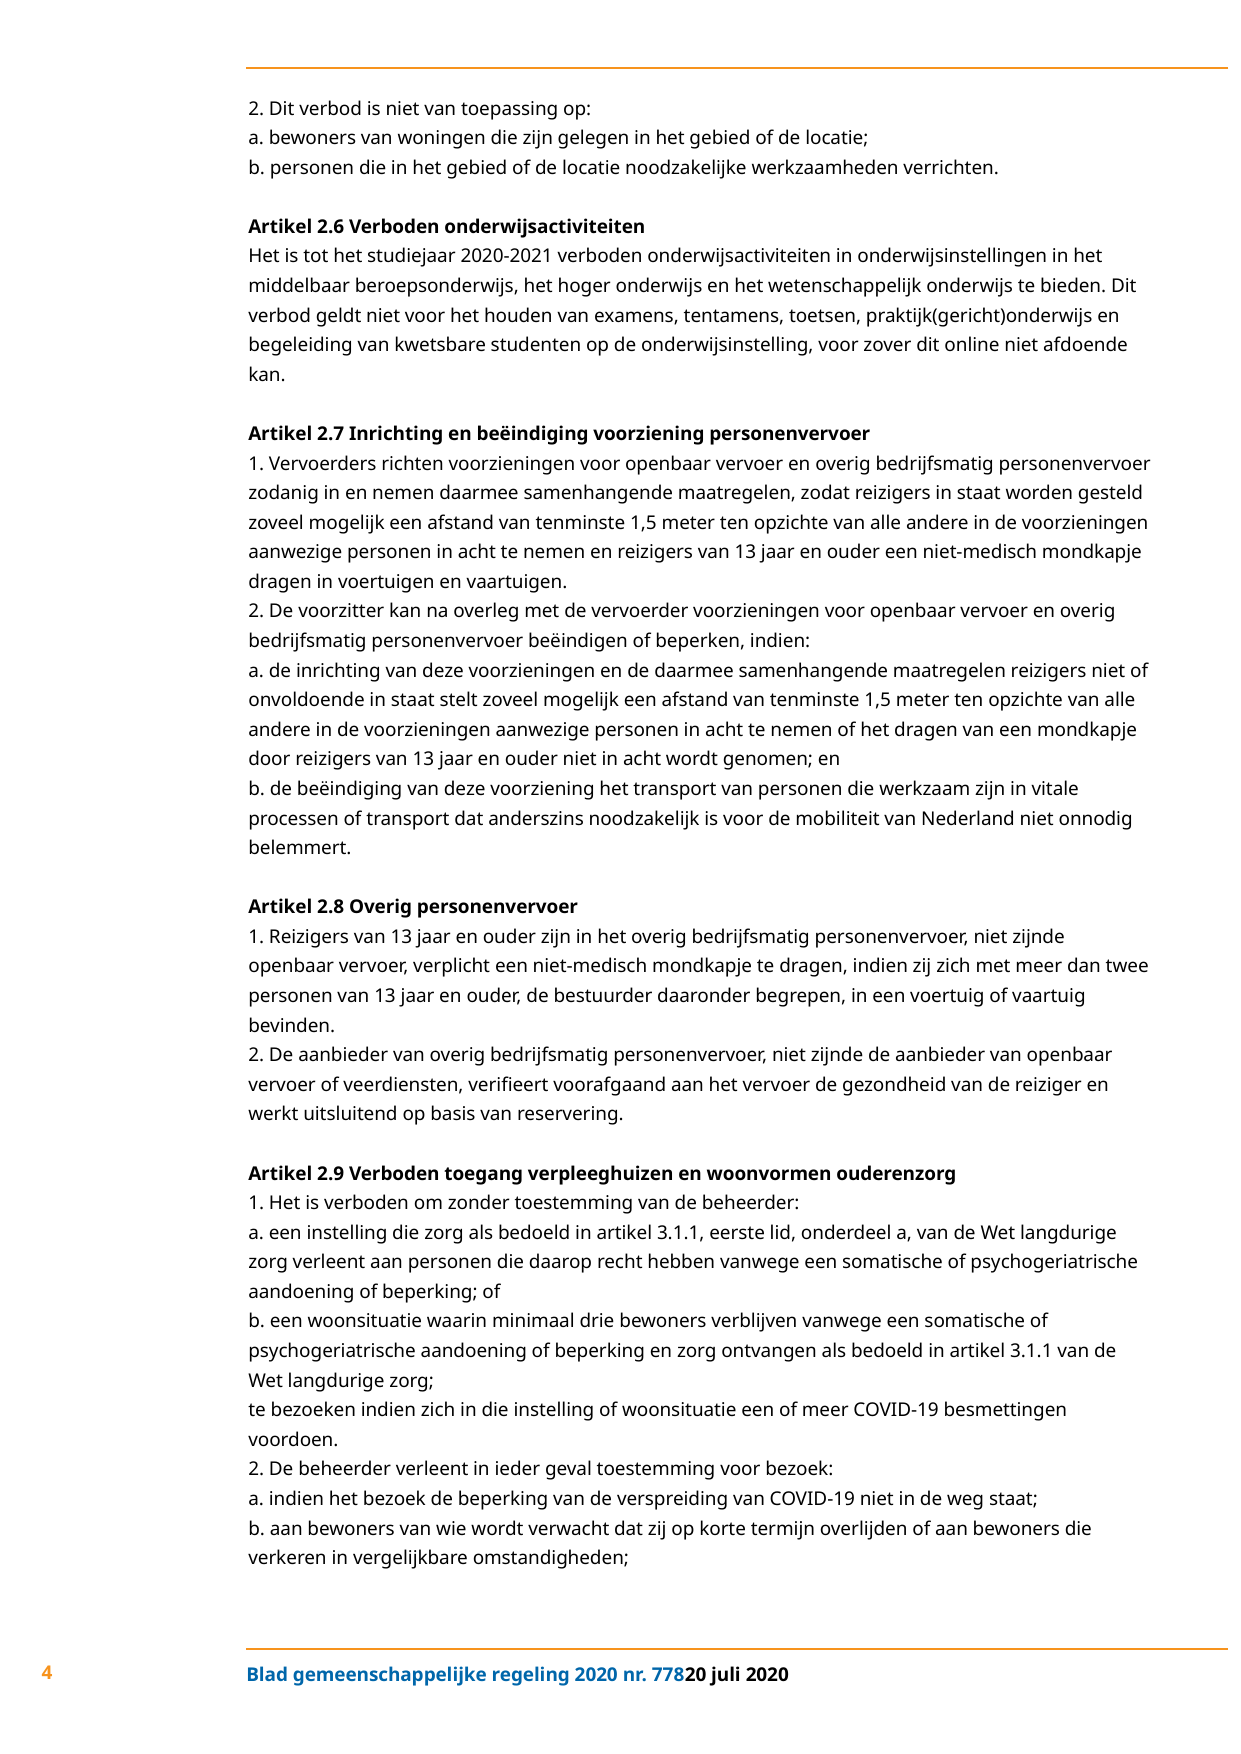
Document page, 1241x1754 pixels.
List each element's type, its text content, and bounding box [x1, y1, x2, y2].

text 1. Het is verboden om zonder toestemming van de beheerder: [248, 1189, 1152, 1215]
text a. bewoners van woningen die zijn gelegen in het gebied of de locatie; [248, 124, 1152, 150]
text Artikel 2.8 Overig personenvervoer [248, 893, 1152, 919]
text Artikel 2.7 Inrichting en beëindiging voorziening personenvervoer [248, 420, 1152, 446]
text b. de beëindiging van deze voorziening het transport van personen die werkzaam zijn in vitale processen of transport dat anderszins noodzakelijk is voor de mobiliteit van Nederland niet onnodig belemmert. [248, 775, 1152, 860]
text a. een instelling die zorg als bedoeld in artikel 3.1.1, eerste lid, onderdeel a, van de Wet langdurige zorg verleent aan personen die daarop recht hebben vanwege een somatische of psychogeriatrische aandoening of beperking; of [248, 1219, 1152, 1304]
text a. de inrichting van deze voorzieningen en de daarmee samenhangende maatregelen reizigers niet of onvoldoende in staat stelt zoveel mogelijk een afstand van tenminste 1,5 meter ten opzichte van alle andere in de voorzieningen aanwezige personen in acht te nemen of het dragen van een mondkapje door reizigers van 13 jaar en ouder niet in acht wordt genomen; en [248, 657, 1152, 771]
text 2. De aanbieder van overig bedrijfsmatig personenvervoer, niet zijnde de aanbieder van openbaar vervoer of veerdiensten, verifieert voorafgaand aan het vervoer de gezondheid van de reiziger en werkt uitsluitend op basis van reservering. [248, 1041, 1152, 1126]
text 2. De beheerder verleent in ieder geval toestemming voor bezoek: [248, 1456, 1152, 1481]
text Het is tot het studiejaar 2020-2021 verboden onderwijsactiviteiten in onderwijsinstellingen in het middelbaar beroepsonderwijs, het hoger onderwijs en het wetenschappelijk onderwijs te bieden. Dit verbod geldt niet voor het houden van examens, tentamens, toetsen, praktijk(gericht)onderwijs en begeleiding van kwetsbare studenten op de onderwijsinstelling, voor zover dit online niet afdoende kan. [248, 243, 1152, 387]
text 1. Reizigers van 13 jaar en ouder zijn in het overig bedrijfsmatig personenvervoer, niet zijnde openbaar vervoer, verplicht een niet-medisch mondkapje te dragen, indien zij zich met meer dan twee personen van 13 jaar en ouder, de bestuurder daaronder begrepen, in een voertuig of vaartuig bevinden. [248, 923, 1152, 1038]
text te bezoeken indien zich in die instelling of woonsituatie een of meer COVID-19 besmettingen voordoen. [248, 1396, 1152, 1452]
text b. personen die in het gebied of de locatie noodzakelijke werkzaamheden verrichten. [248, 154, 1152, 180]
text 2. De voorzitter kan na overleg met de vervoerder voorzieningen voor openbaar vervoer en overig bedrijfsmatig personenvervoer beëindigen of beperken, indien: [248, 598, 1152, 653]
text 2. Dit verbod is niet van toepassing op: [248, 95, 1152, 121]
text Artikel 2.6 Verboden onderwijsactiviteiten [248, 213, 1152, 239]
text 1. Vervoerders richten voorzieningen voor openbaar vervoer en overig bedrijfsmatig personenvervoer zodanig in en nemen daarmee samenhangende maatregelen, zodat reizigers in staat worden gesteld zoveel mogelijk een afstand van tenminste 1,5 meter ten opzichte van alle andere in de voorzieningen aanwezige personen in acht te nemen en reizigers van 13 jaar en ouder een niet-medisch mondkapje dragen in voertuigen en vaartuigen. [248, 450, 1152, 594]
text a. indien het bezoek de beperking van de verspreiding van COVID-19 niet in de weg staat; [248, 1485, 1152, 1511]
picture [41, 47, 231, 172]
text b. een woonsituatie waarin minimaal drie bewoners verblijven vanwege een somatische of psychogeriatrische aandoening of beperking en zorg ontvangen als bedoeld in artikel 3.1.1 van de Wet langdurige zorg; [248, 1308, 1152, 1393]
text Artikel 2.9 Verboden toegang verpleeghuizen en woonvormen ouderenzorg [248, 1160, 1152, 1186]
text b. aan bewoners van wie wordt verwacht dat zij op korte termijn overlijden of aan bewoners die verkeren in vergelijkbare omstandigheden; [248, 1515, 1152, 1570]
